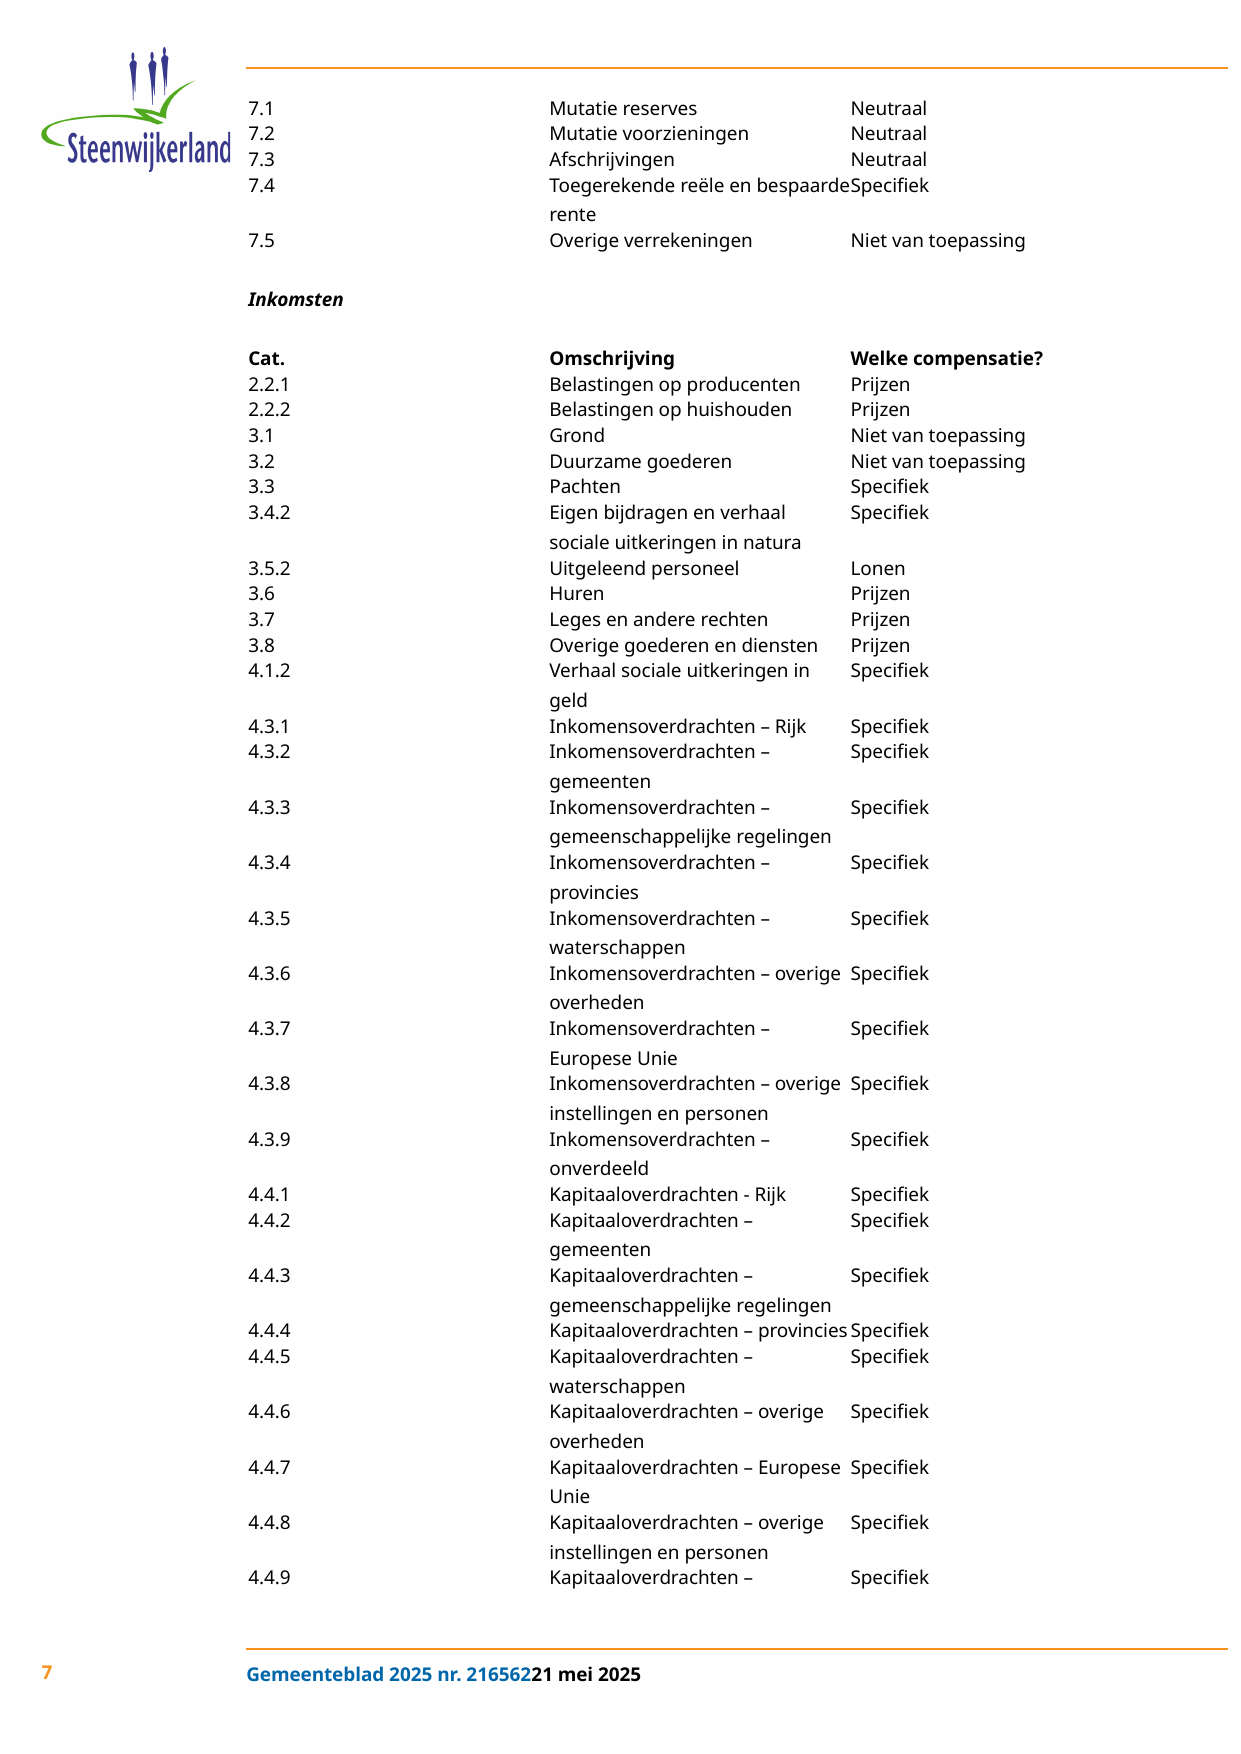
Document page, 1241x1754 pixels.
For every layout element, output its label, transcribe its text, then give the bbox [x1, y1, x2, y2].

table_cell Specifiek [850, 1509, 1152, 1564]
table_cell Specifiek [850, 1015, 1152, 1071]
table_cell 4.3.8 [248, 1071, 549, 1126]
table_cell Kapitaaloverdrachten – gemeenschappelijke regelingen [549, 1262, 850, 1318]
table_cell Belastingen op producenten [549, 371, 850, 397]
table_cell 4.3.7 [248, 1015, 549, 1071]
table_header Cat. [248, 345, 549, 371]
table_cell 2.2.2 [248, 397, 549, 422]
table_cell Inkomensoverdrachten – overige overheden [549, 960, 850, 1015]
table_cell Grond [549, 422, 850, 448]
table_cell 4.3.5 [248, 905, 549, 960]
table_cell Prijzen [850, 632, 1152, 658]
table_cell Specifiek [850, 474, 1152, 499]
table_cell Specifiek [850, 1454, 1152, 1509]
table_cell 4.3.4 [248, 849, 549, 905]
table_cell Specifiek [850, 1565, 1152, 1590]
table_cell 2.2.1 [248, 371, 549, 397]
table_cell Leges en andere rechten [549, 606, 850, 632]
table_cell Kapitaaloverdrachten – overige instellingen en personen [549, 1509, 850, 1564]
table_cell Inkomensoverdrachten – provincies [549, 849, 850, 905]
table_cell Kapitaaloverdrachten – provincies [549, 1318, 850, 1343]
table_cell Niet van toepassing [850, 448, 1152, 474]
table_cell Specifiek [850, 500, 1152, 555]
table_cell Kapitaaloverdrachten – [549, 1565, 850, 1590]
table_cell 3.5.2 [248, 555, 549, 581]
table_cell Specifiek [850, 1181, 1152, 1207]
table_cell Inkomensoverdrachten – gemeenschappelijke regelingen [549, 794, 850, 849]
table_cell Toegerekende reële en bespaarde rente [549, 172, 850, 227]
table_cell 3.2 [248, 448, 549, 474]
table_cell Specifiek [850, 1262, 1152, 1318]
table_cell Overige goederen en diensten [549, 632, 850, 658]
table_cell Specifiek [850, 172, 1152, 227]
table_cell Afschrijvingen [549, 146, 850, 172]
table_cell Inkomensoverdrachten – Europese Unie [549, 1015, 850, 1071]
table_cell Specifiek [850, 1207, 1152, 1262]
table_cell Belastingen op huishouden [549, 397, 850, 422]
text Inkomsten [248, 286, 1152, 312]
table_cell 7.4 [248, 172, 549, 227]
table_cell 4.4.9 [248, 1565, 549, 1590]
table_cell 4.4.6 [248, 1399, 549, 1454]
table_cell 4.4.8 [248, 1509, 549, 1564]
table_cell Specifiek [850, 658, 1152, 713]
table_header Omschrijving [549, 345, 850, 371]
table_cell 4.3.9 [248, 1126, 549, 1181]
table_cell 4.3.3 [248, 794, 549, 849]
table_cell Specifiek [850, 905, 1152, 960]
table_cell Prijzen [850, 397, 1152, 422]
table_cell Inkomensoverdrachten – gemeenten [549, 739, 850, 794]
table_cell Specifiek [850, 1071, 1152, 1126]
table_cell 4.3.2 [248, 739, 549, 794]
table_cell 4.4.7 [248, 1454, 549, 1509]
table_cell 4.4.2 [248, 1207, 549, 1262]
table_cell Specifiek [850, 1126, 1152, 1181]
table_cell Neutraal [850, 121, 1152, 146]
table_cell Specifiek [850, 1343, 1152, 1399]
table_cell 7.5 [248, 227, 549, 253]
table_header Welke compensatie? [850, 345, 1152, 371]
table_cell 7.1 [248, 95, 549, 121]
table_cell Specifiek [850, 739, 1152, 794]
table_cell 4.4.5 [248, 1343, 549, 1399]
table_cell Specifiek [850, 1318, 1152, 1343]
table_cell Huren [549, 581, 850, 606]
table_cell Kapitaaloverdrachten – waterschappen [549, 1343, 850, 1399]
table_cell 3.3 [248, 474, 549, 499]
table_cell Prijzen [850, 371, 1152, 397]
table_cell Niet van toepassing [850, 227, 1152, 253]
table_cell 4.1.2 [248, 658, 549, 713]
table_cell Lonen [850, 555, 1152, 581]
table_cell Specifiek [850, 849, 1152, 905]
table_cell Inkomensoverdrachten – waterschappen [549, 905, 850, 960]
table_cell 3.7 [248, 606, 549, 632]
table_cell Kapitaaloverdrachten – Europese Unie [549, 1454, 850, 1509]
table_cell 4.4.4 [248, 1318, 549, 1343]
table_cell Kapitaaloverdrachten - Rijk [549, 1181, 850, 1207]
table_cell Prijzen [850, 581, 1152, 606]
table_cell 3.1 [248, 422, 549, 448]
table_cell 4.3.1 [248, 713, 549, 739]
table_cell 7.2 [248, 121, 549, 146]
table_cell Specifiek [850, 794, 1152, 849]
table_cell 3.8 [248, 632, 549, 658]
table_cell Neutraal [850, 146, 1152, 172]
table_cell Prijzen [850, 606, 1152, 632]
table_cell 3.6 [248, 581, 549, 606]
table_cell Neutraal [850, 95, 1152, 121]
table_cell Inkomensoverdrachten – onverdeeld [549, 1126, 850, 1181]
table_cell Specifiek [850, 960, 1152, 1015]
table_cell Inkomensoverdrachten – overige instellingen en personen [549, 1071, 850, 1126]
table_cell Pachten [549, 474, 850, 499]
table_cell Specifiek [850, 713, 1152, 739]
table_cell Inkomensoverdrachten – Rijk [549, 713, 850, 739]
table_cell 4.3.6 [248, 960, 549, 1015]
table_cell Mutatie voorzieningen [549, 121, 850, 146]
table_cell 3.4.2 [248, 500, 549, 555]
table_cell Eigen bijdragen en verhaal sociale uitkeringen in natura [549, 500, 850, 555]
table_cell Mutatie reserves [549, 95, 850, 121]
table_cell 7.3 [248, 146, 549, 172]
table_cell Niet van toepassing [850, 422, 1152, 448]
table_cell 4.4.3 [248, 1262, 549, 1318]
table_cell Verhaal sociale uitkeringen in geld [549, 658, 850, 713]
table_cell Uitgeleend personeel [549, 555, 850, 581]
picture [41, 47, 231, 172]
table_cell 4.4.1 [248, 1181, 549, 1207]
table_cell Overige verrekeningen [549, 227, 850, 253]
table_cell Kapitaaloverdrachten – overige overheden [549, 1399, 850, 1454]
table_cell Specifiek [850, 1399, 1152, 1454]
table_cell Kapitaaloverdrachten – gemeenten [549, 1207, 850, 1262]
table_cell Duurzame goederen [549, 448, 850, 474]
